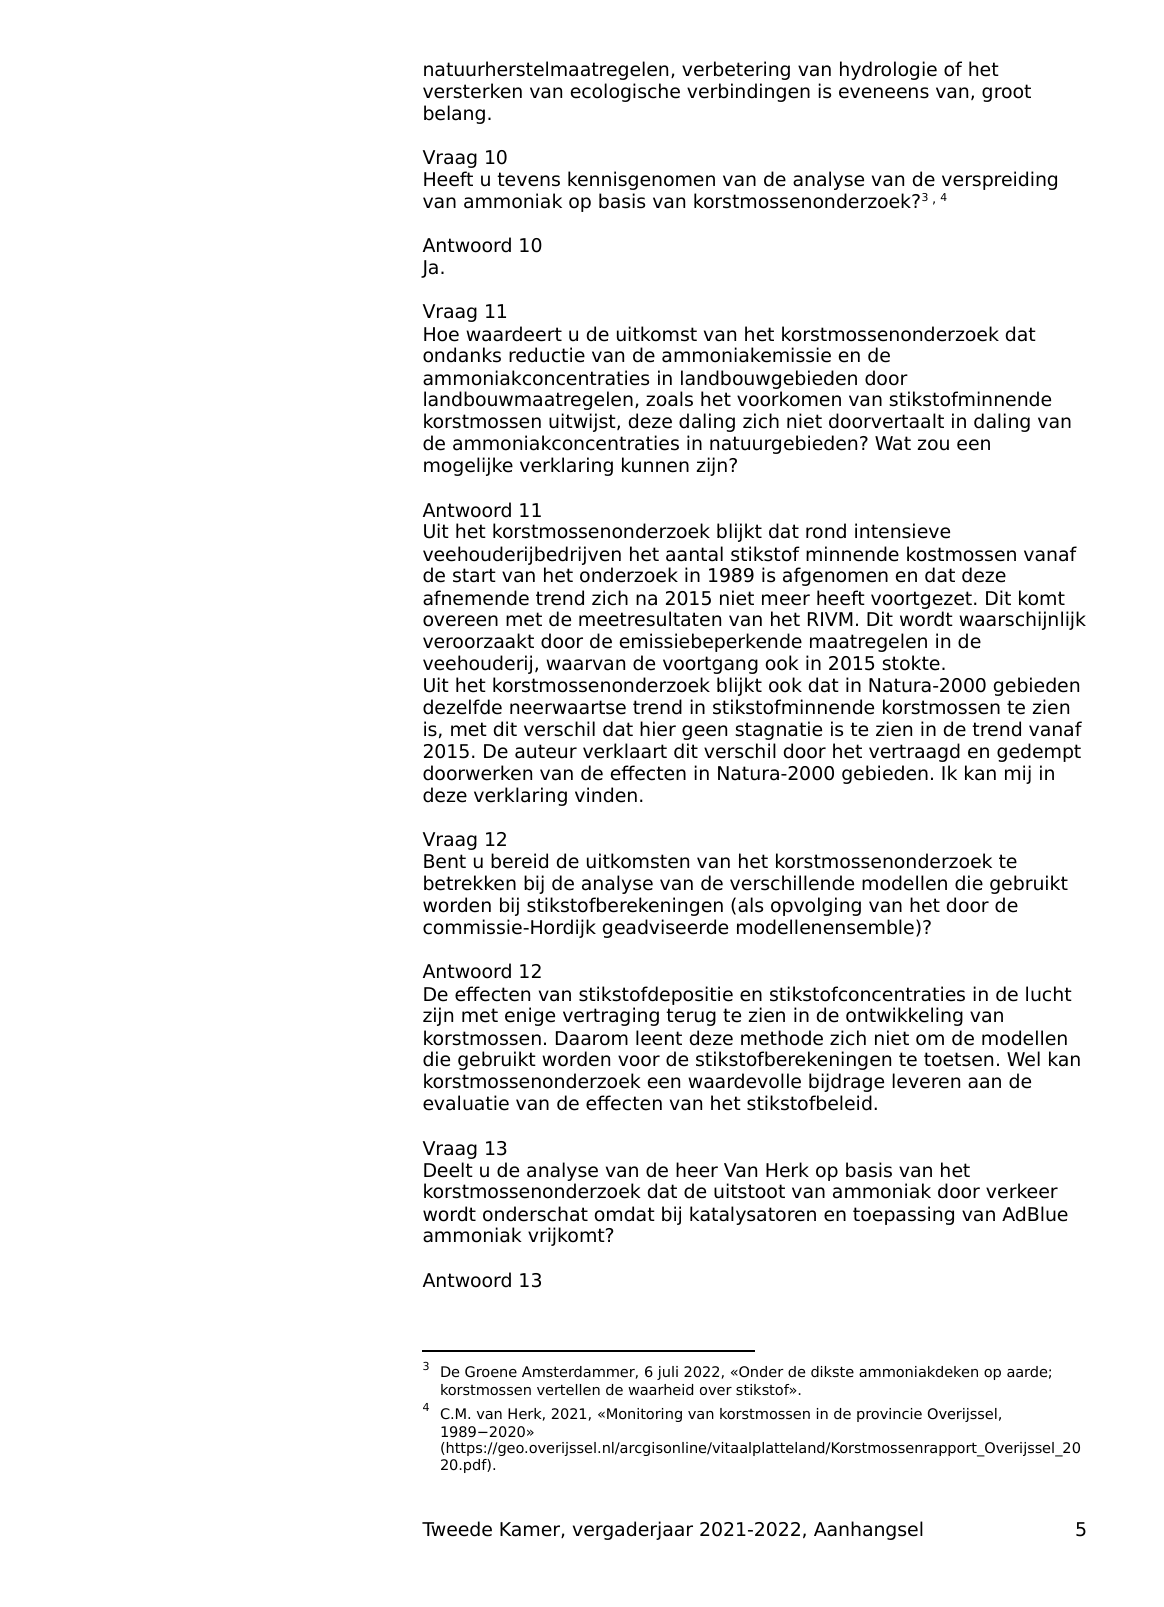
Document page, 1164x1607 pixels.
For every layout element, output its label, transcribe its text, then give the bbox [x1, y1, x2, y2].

text Bent u bereid de uitkomsten van het korstmossenonderzoek te betrekken bij de analyse van de verschillende modellen die gebruikt worden bij stikstofberekeningen (als opvolging van het door de commissie-Hordijk geadviseerde modellenensemble)? [422, 851, 1087, 939]
text Vraag 13 [422, 1137, 1087, 1159]
text Antwoord 12 [422, 961, 1087, 983]
text Vraag 12 [422, 829, 1087, 851]
text De Groene Amsterdammer, 6 juli 2022, «Onder de dikste ammoniakdeken op aarde; korstmossen vertellen de waarheid over stikstof». [422, 1360, 1087, 1399]
text Heeft u tevens kennisgenomen van de analyse van de verspreiding van ammoniak op basis van korstmossenonderzoek?, [422, 169, 1087, 213]
text Vraag 10 [422, 147, 1087, 169]
text Ja. [422, 257, 1087, 279]
text Vraag 11 [422, 301, 1087, 323]
text De effecten van stikstofdepositie en stikstofconcentraties in de lucht zijn met enige vertraging terug te zien in de ontwikkeling van korstmossen. Daarom leent deze methode zich niet om de modellen die gebruikt worden voor de stikstofberekeningen te toetsen. Wel kan korstmossenonderzoek een waardevolle bijdrage leveren aan de evaluatie van de effecten van het stikstofbeleid. [422, 983, 1087, 1115]
text Hoe waardeert u de uitkomst van het korstmossenonderzoek dat ondanks reductie van de ammoniakemissie en de ammoniakconcentraties in landbouwgebieden door landbouwmaatregelen, zoals het voorkomen van stikstofminnende korstmossen uitwijst, deze daling zich niet doorvertaalt in daling van de ammoniakconcentraties in natuurgebieden? Wat zou een mogelijke verklaring kunnen zijn? [422, 323, 1087, 477]
text Antwoord 11 [422, 499, 1087, 521]
text natuurherstelmaatregelen, verbetering van hydrologie of het versterken van ecologische verbindingen is eveneens van, groot belang. [422, 59, 1087, 125]
text Antwoord 10 [422, 235, 1087, 257]
text Deelt u de analyse van de heer Van Herk op basis van het korstmossenonderzoek dat de uitstoot van ammoniak door verkeer wordt onderschat omdat bij katalysatoren en toepassing van AdBlue ammoniak vrijkomt? [422, 1159, 1087, 1247]
text Uit het korstmossenonderzoek blijkt ook dat in Natura-2000 gebieden dezelfde neerwaartse trend in stikstofminnende korstmossen te zien is, met dit verschil dat hier geen stagnatie is te zien in de trend vanaf 2015. De auteur verklaart dit verschil door het vertraagd en gedempt doorwerken van de effecten in Natura-2000 gebieden. Ik kan mij in deze verklaring vinden. [422, 675, 1087, 807]
text Antwoord 13 [422, 1269, 1087, 1292]
text Uit het korstmossenonderzoek blijkt dat rond intensieve veehouderijbedrijven het aantal stikstof minnende kostmossen vanaf de start van het onderzoek in 1989 is afgenomen en dat deze afnemende trend zich na 2015 niet meer heeft voortgezet. Dit komt overeen met de meetresultaten van het RIVM. Dit wordt waarschijnlijk veroorzaakt door de emissiebeperkende maatregelen in de veehouderij, waarvan de voortgang ook in 2015 stokte. [422, 521, 1087, 675]
text C.M. van Herk, 2021, «Monitoring van korstmossen in de provincie Overijssel, 1989−2020» (https://geo.overijssel.nl/arcgisonline/vitaalplatteland/Korstmossenrapport_Overijssel_2020.pdf). [422, 1402, 1087, 1474]
